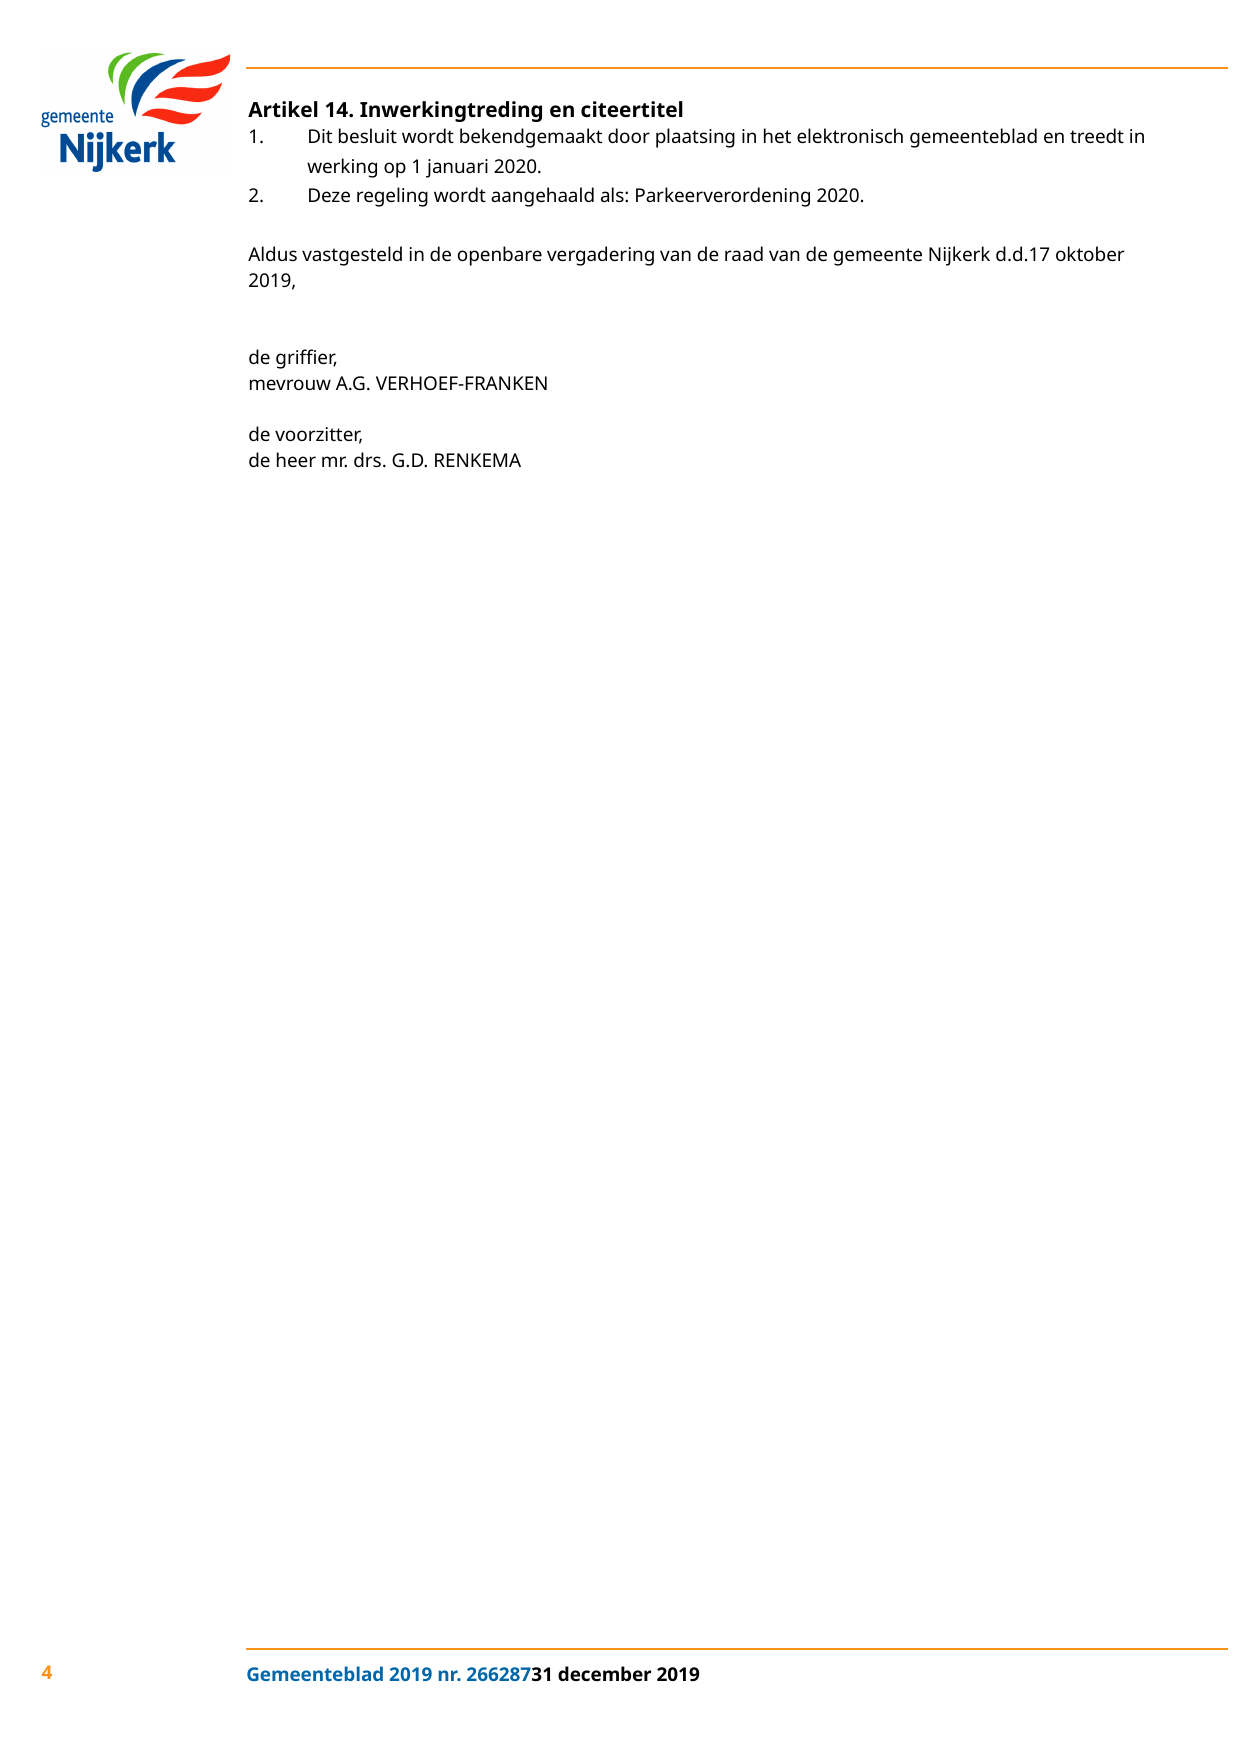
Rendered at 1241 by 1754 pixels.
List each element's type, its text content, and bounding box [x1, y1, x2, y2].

picture [41, 47, 231, 172]
text de griffier, [248, 344, 1152, 370]
text de heer mr. drs. G.D. RENKEMA [248, 447, 1152, 473]
text Aldus vastgesteld in de openbare vergadering van de raad van de gemeente Nijkerk d.d.17 oktober 2019, [248, 242, 1152, 293]
list Dit besluit wordt bekendgemaakt door plaatsing in het elektronisch gemeenteblad en treedt in werking op 1 januari 2020. [248, 123, 1152, 178]
text mevrouw A.G. VERHOEF-FRANKEN [248, 370, 1152, 396]
text de voorzitter, [248, 422, 1152, 447]
text Artikel 14. Inwerkingtreding en citeertitel [248, 95, 1152, 123]
list Deze regeling wordt aangehaald als: Parkeerverordening 2020. [248, 182, 1152, 208]
